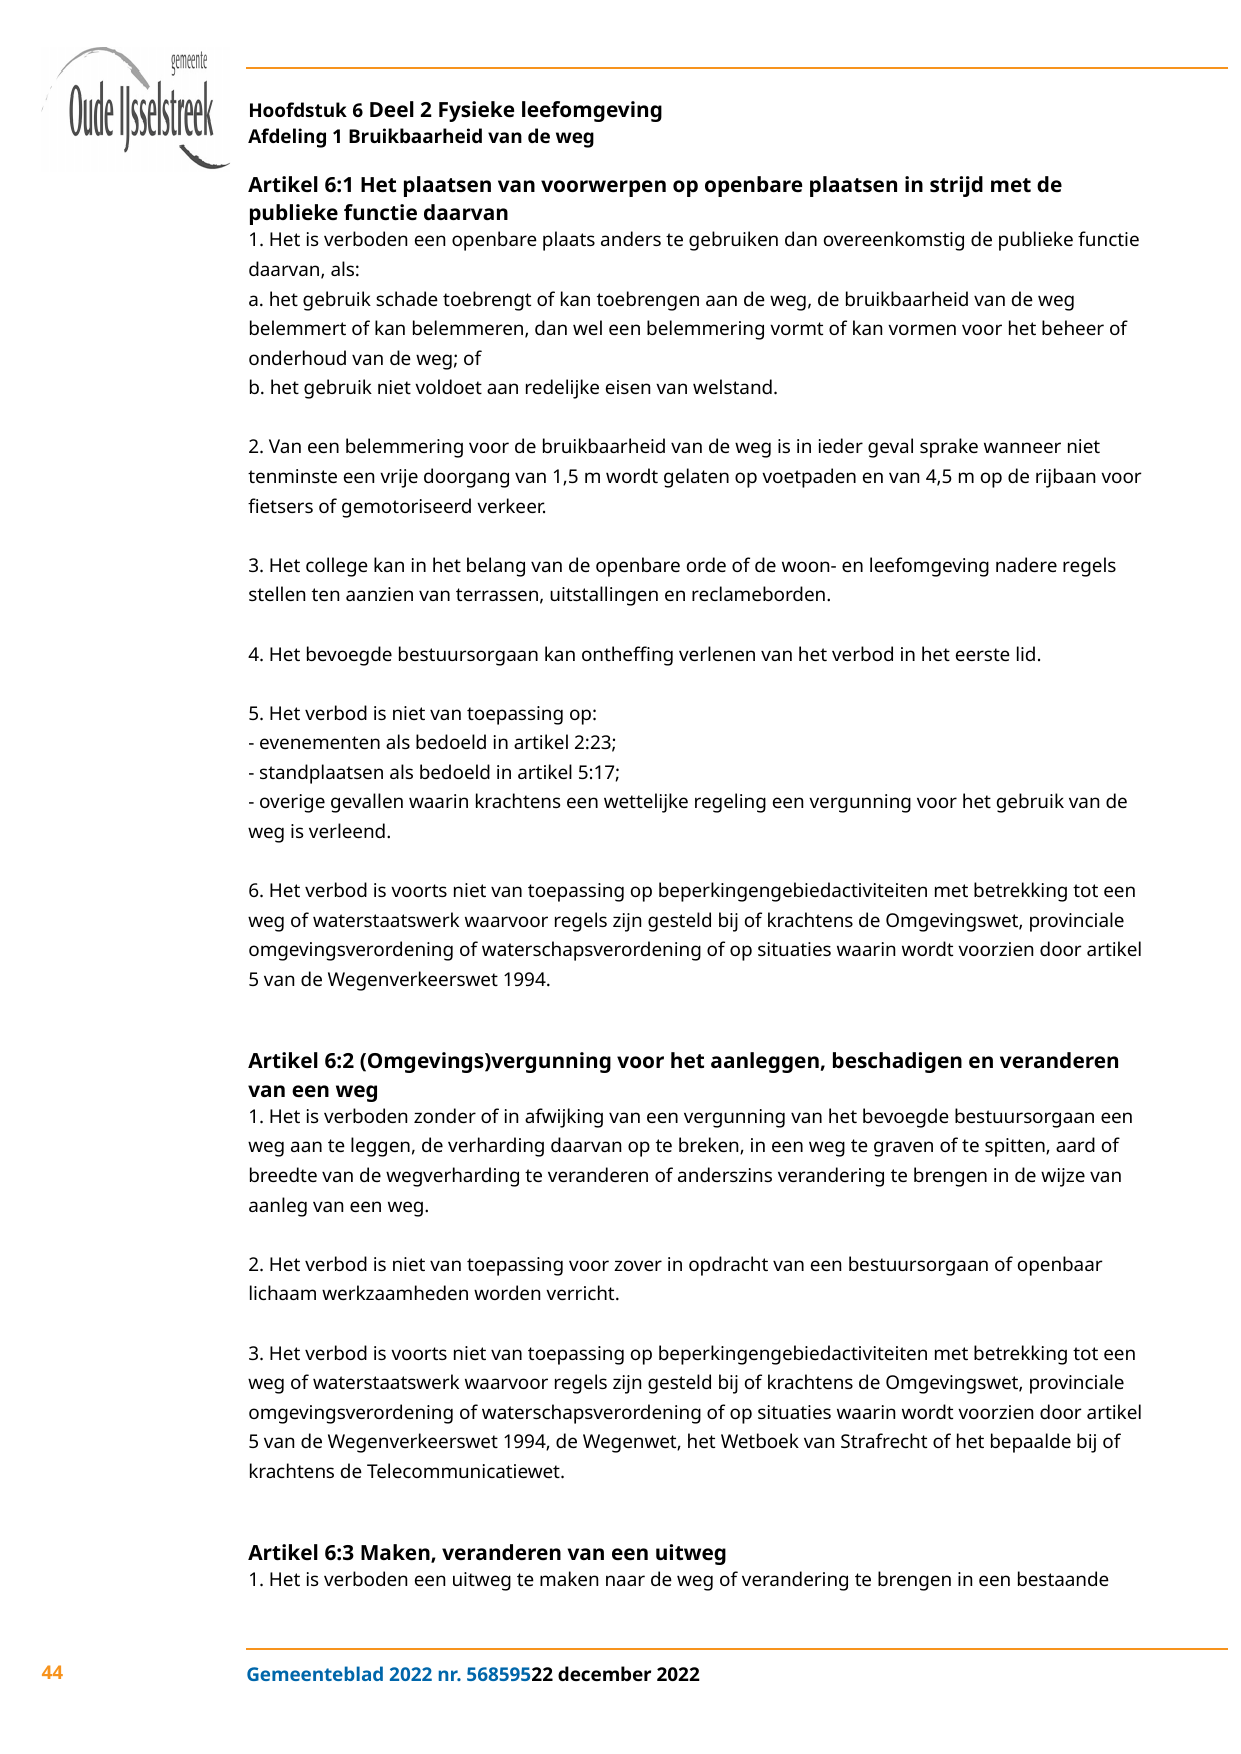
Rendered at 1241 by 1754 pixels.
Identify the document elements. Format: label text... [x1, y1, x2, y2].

text 3. Het verbod is voorts niet van toepassing op beperkingengebiedactiviteiten met betrekking tot een weg of waterstaatswerk waarvoor regels zijn gesteld bij of krachtens de Omgevingswet, provinciale omgevingsverordening of waterschapsverordening of op situaties waarin wordt voorzien door artikel 5 van de Wegenverkeerswet 1994, de Wegenwet, het Wetboek van Strafrecht of het bepaalde bij of krachtens de Telecommunicatiewet. [248, 1340, 1152, 1484]
text a. het gebruik schade toebrengt of kan toebrengen aan de weg, de bruikbaarheid van de weg belemmert of kan belemmeren, dan wel een belemmering vormt of kan vormen voor het beheer of onderhoud van de weg; of [248, 286, 1152, 371]
text - evenementen als bedoeld in artikel 2:23; [248, 729, 1152, 755]
text 1. Het is verboden een uitweg te maken naar de weg of verandering te brengen in een bestaande [248, 1567, 1152, 1592]
text 6. Het verbod is voorts niet van toepassing op beperkingengebiedactiviteiten met betrekking tot een weg of waterstaatswerk waarvoor regels zijn gesteld bij of krachtens de Omgevingswet, provinciale omgevingsverordening of waterschapsverordening of op situaties waarin wordt voorzien door artikel 5 van de Wegenverkeerswet 1994. [248, 877, 1152, 992]
text 1. Het is verboden zonder of in afwijking van een vergunning van het bevoegde bestuursorgaan een weg aan te leggen, de verharding daarvan op te breken, in een weg te graven of te spitten, aard of breedte van de wegverharding te veranderen of anderszins verandering te brengen in de wijze van aanleg van een weg. [248, 1103, 1152, 1218]
text 2. Het verbod is niet van toepassing voor zover in opdracht van een bestuursorgaan of openbaar lichaam werkzaamheden worden verricht. [248, 1251, 1152, 1306]
text 4. Het bevoegde bestuursorgaan kan ontheffing verlenen van het verbod in het eerste lid. [248, 641, 1152, 667]
text 2. Van een belemmering voor de bruikbaarheid van de weg is in ieder geval sprake wanneer niet tenminste een vrije doorgang van 1,5 m wordt gelaten op voetpaden en van 4,5 m op de rijbaan voor fietsers of gemotoriseerd verkeer. [248, 434, 1152, 519]
text 3. Het college kan in het belang van de openbare orde of de woon- en leefomgeving nadere regels stellen ten aanzien van terrassen, uitstallingen en reclameborden. [248, 552, 1152, 607]
text Afdeling 1 Bruikbaarheid van de weg [248, 123, 1152, 149]
text Artikel 6:3 Maken, veranderen van een uitweg [248, 1538, 1152, 1567]
text b. het gebruik niet voldoet aan redelijke eisen van welstand. [248, 374, 1152, 400]
text - overige gevallen waarin krachtens een wettelijke regeling een vergunning voor het gebruik van de weg is verleend. [248, 789, 1152, 844]
text Artikel 6:2 (Omgevings)vergunning voor het aanleggen, beschadigen en veranderen van een weg [248, 1046, 1152, 1103]
text - standplaatsen als bedoeld in artikel 5:17; [248, 759, 1152, 785]
picture [41, 47, 231, 172]
text Artikel 6:1 Het plaatsen van voorwerpen op openbare plaatsen in strijd met de publieke functie daarvan [248, 170, 1152, 227]
text 1. Het is verboden een openbare plaats anders te gebruiken dan overeenkomstig de publieke functie daarvan, als: [248, 227, 1152, 282]
text Hoofdstuk 6 Deel 2 Fysieke leefomgeving [248, 95, 1152, 123]
text 5. Het verbod is niet van toepassing op: [248, 700, 1152, 726]
